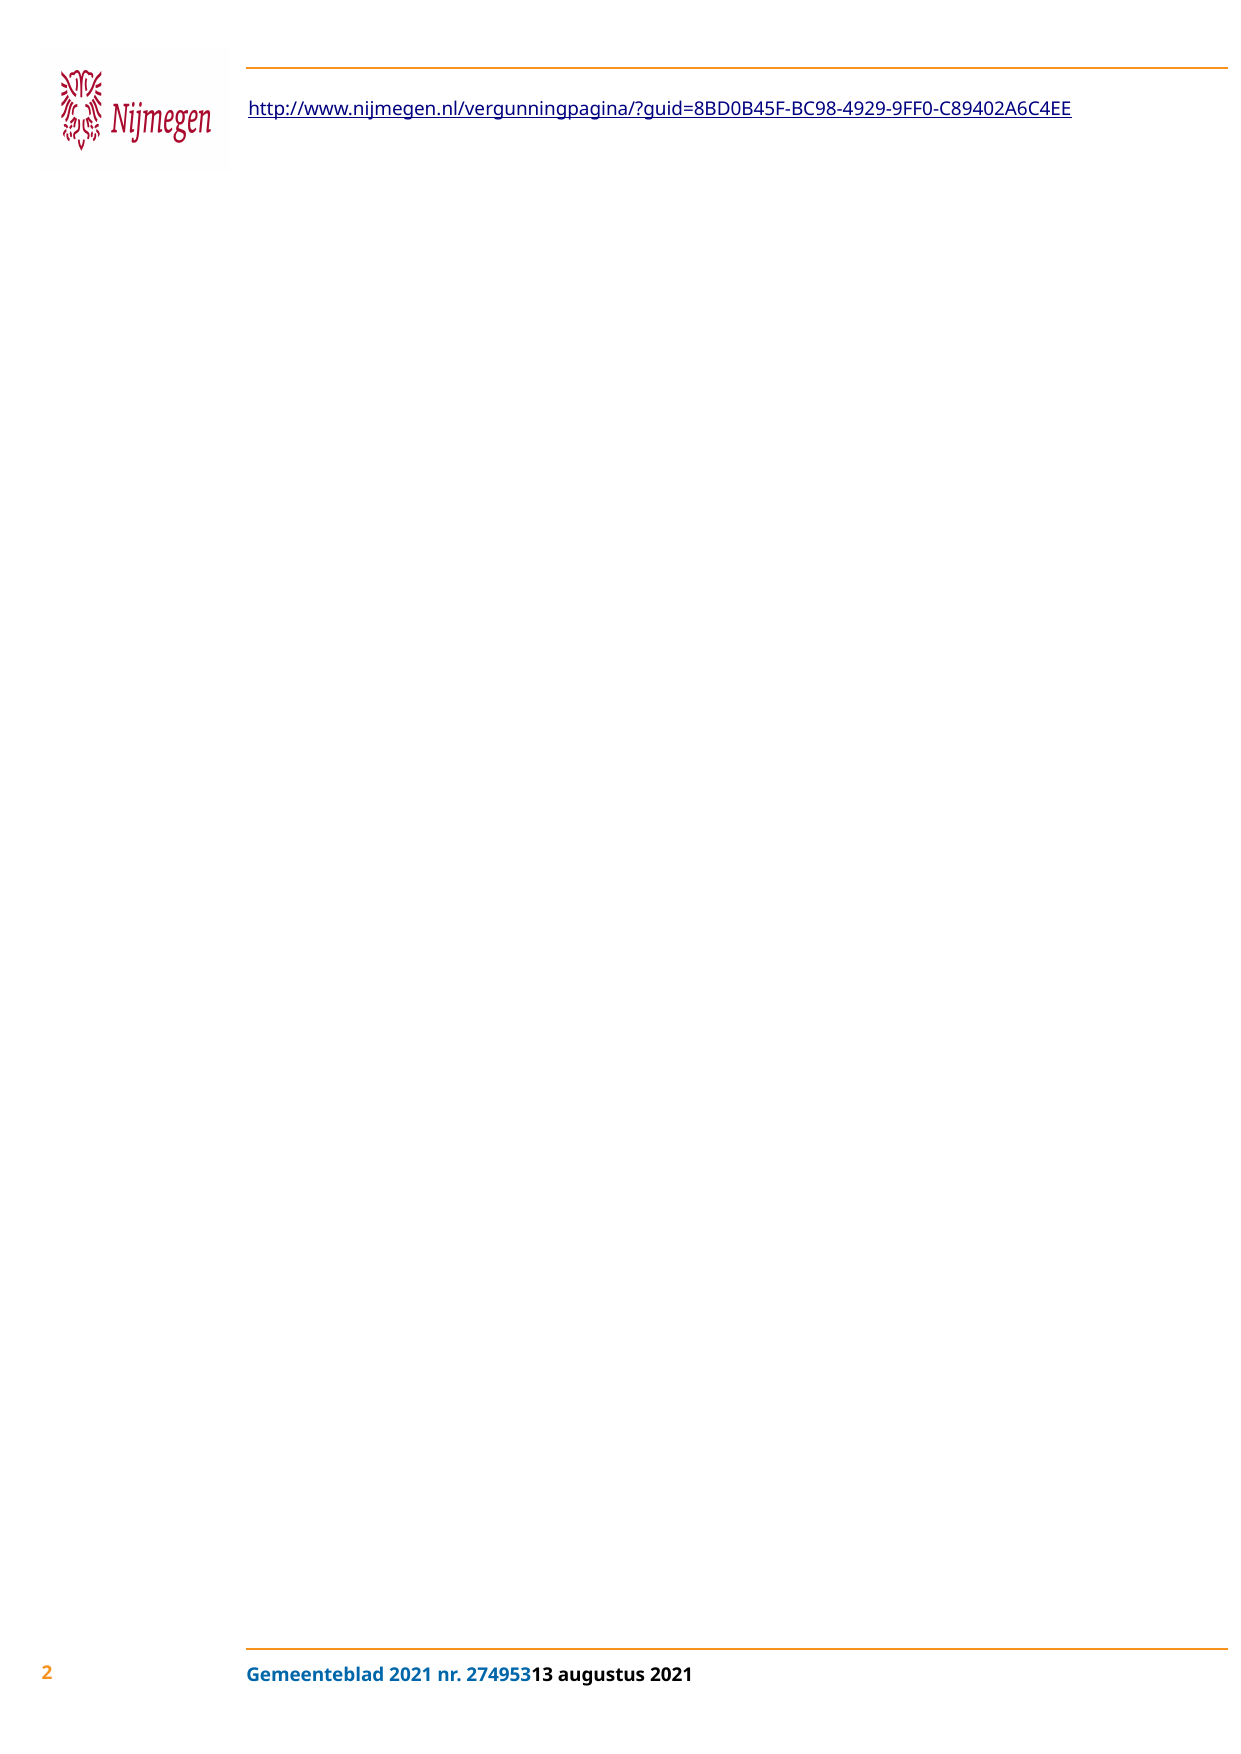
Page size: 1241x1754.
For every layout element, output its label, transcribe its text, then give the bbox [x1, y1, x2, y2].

picture [41, 47, 231, 172]
text http://www.nijmegen.nl/vergunningpagina/?guid=8BD0B45F-BC98-4929-9FF0-C89402A6C4EE [248, 95, 1152, 121]
